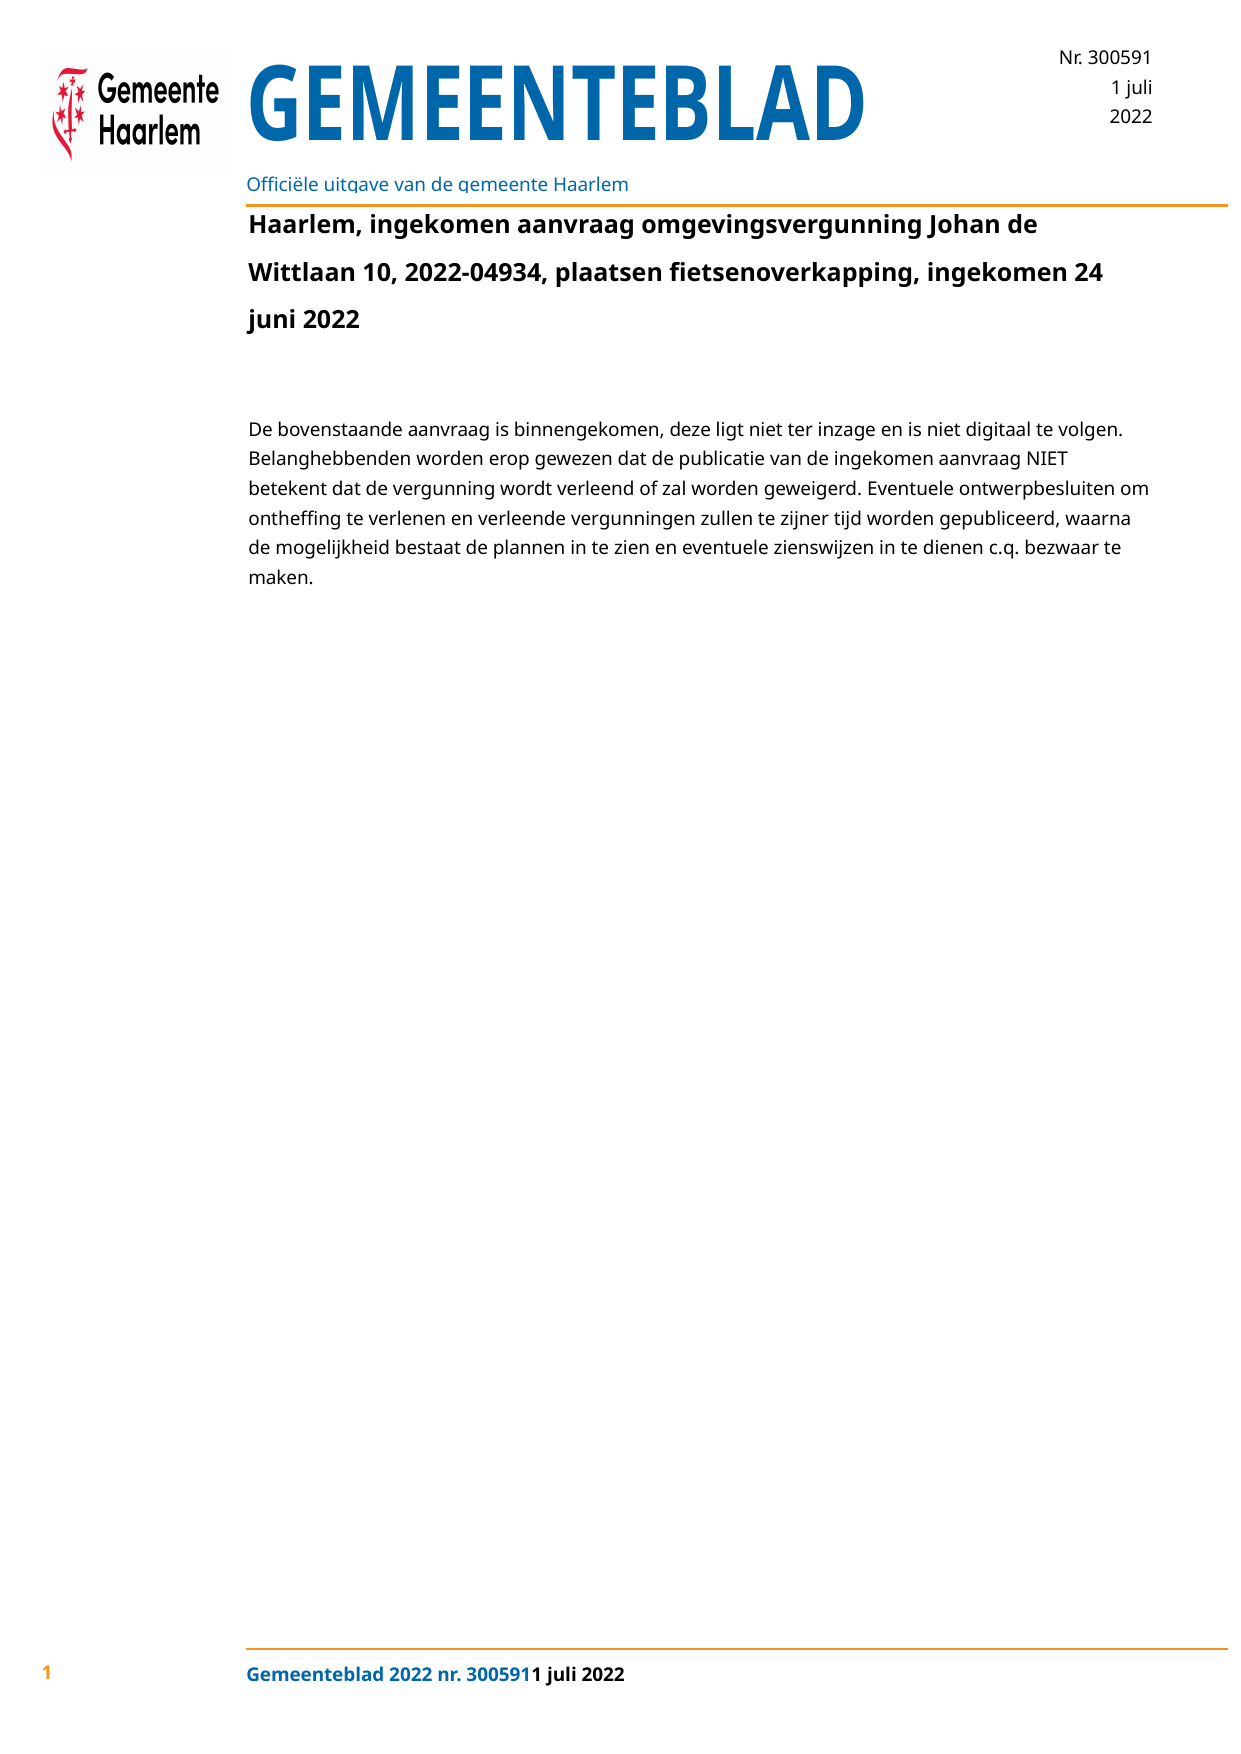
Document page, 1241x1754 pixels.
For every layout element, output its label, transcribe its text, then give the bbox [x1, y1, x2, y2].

picture [41, 47, 231, 172]
text De bovenstaande aanvraag is binnengekomen, deze ligt niet ter inzage en is niet digitaal te volgen. Belanghebbenden worden erop gewezen dat de publicatie van de ingekomen aanvraag NIET betekent dat de vergunning wordt verleend of zal worden geweigerd. Eventuele ontwerpbesluiten om ontheffing te verlenen en verleende vergunningen zullen te zijner tijd worden gepubliceerd, waarna de mogelijkheid bestaat de plannen in te zien en eventuele zienswijzen in te dienen c.q. bezwaar te maken. [248, 416, 1152, 589]
text Haarlem, ingekomen aanvraag omgevingsvergunning Johan de Wittlaan 10, 2022-04934, plaatsen fietsenoverkapping, ingekomen 24 juni 2022 [248, 207, 1152, 336]
